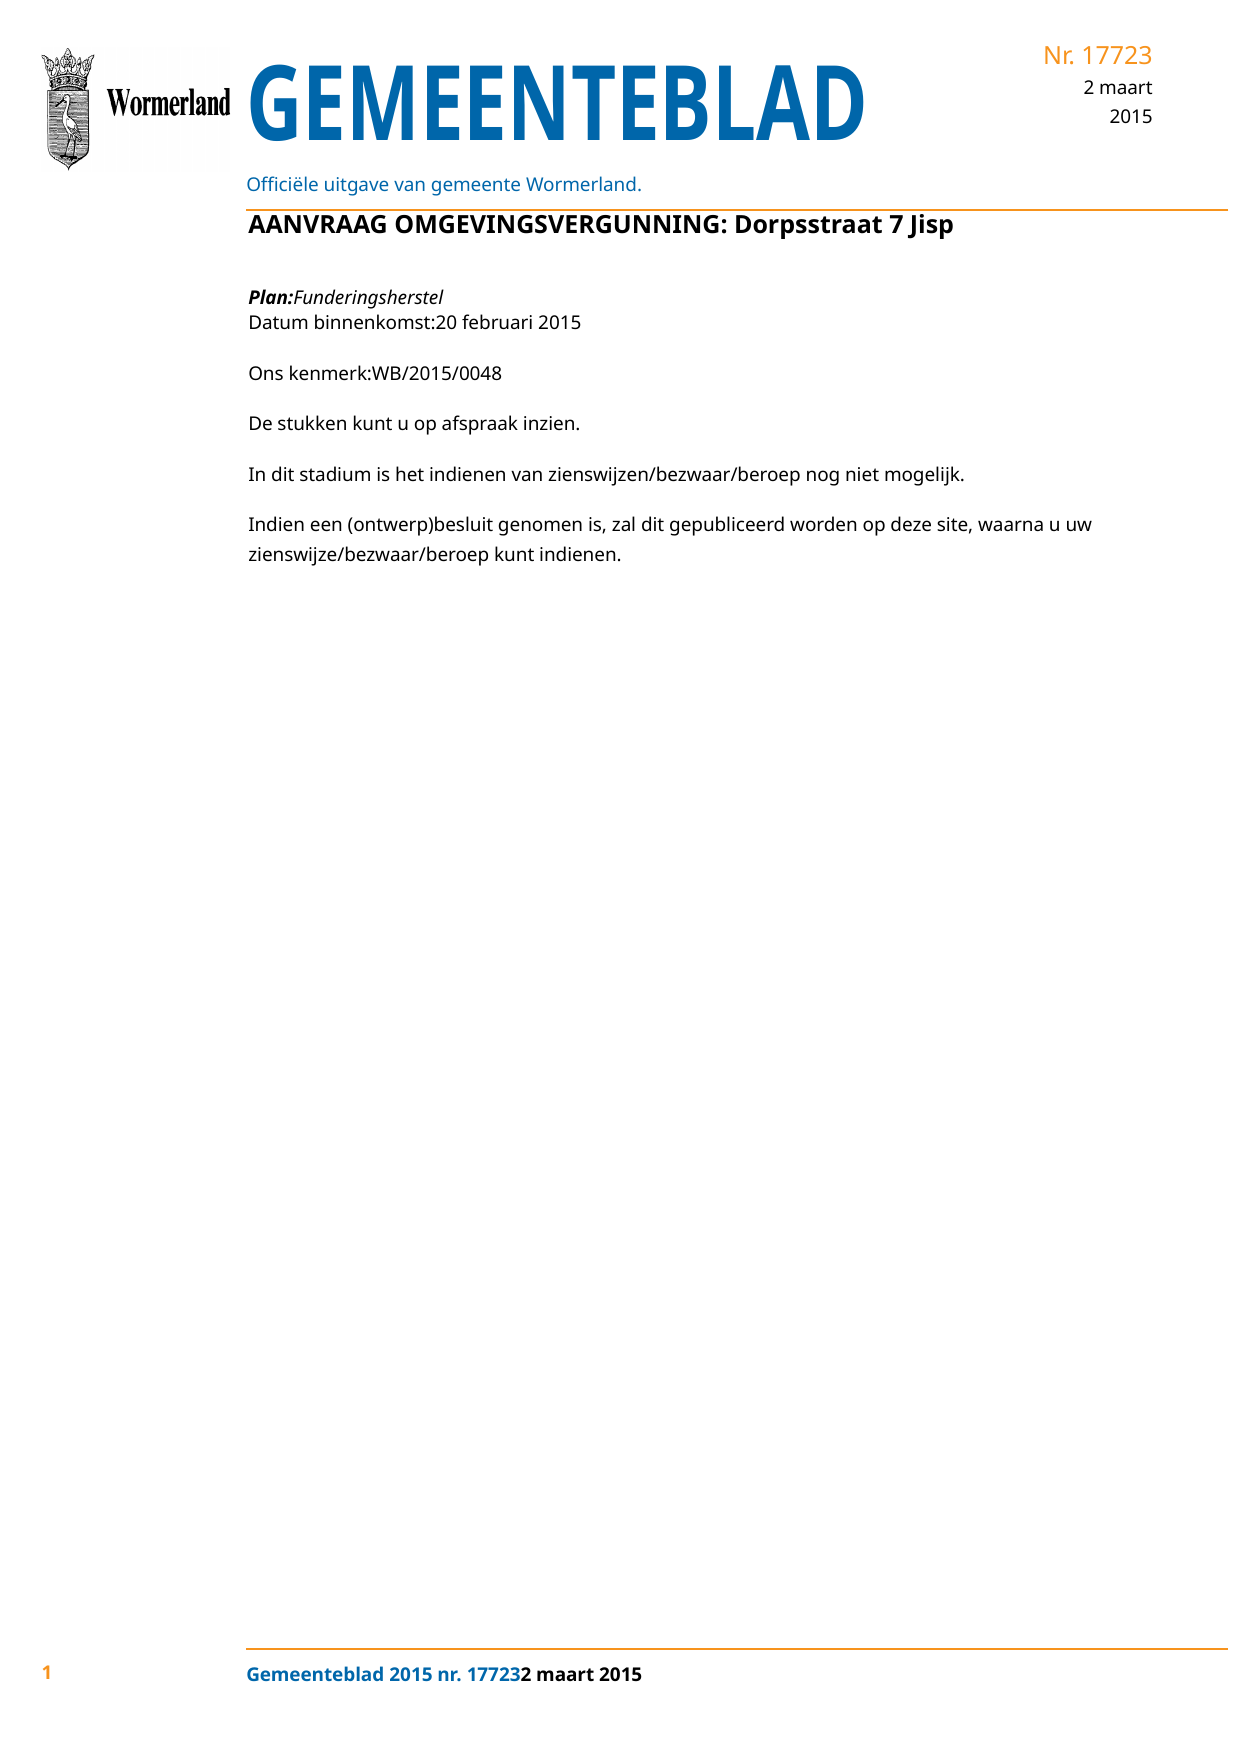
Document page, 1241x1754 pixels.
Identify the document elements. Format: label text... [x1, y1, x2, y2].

text De stukken kunt u op afspraak inzien. [248, 410, 1152, 436]
text Ons kenmerk:WB/2015/0048 [248, 360, 1152, 386]
text Datum binnenkomst:20 februari 2015 [248, 309, 1152, 335]
text Indien een (ontwerp)besluit genomen is, zal dit gepubliceerd worden op deze site, waarna u uw zienswijze/bezwaar/beroep kunt indienen. [248, 511, 1152, 567]
picture [41, 47, 231, 172]
text Plan:Funderingsherstel [248, 284, 1152, 309]
text AANVRAAG OMGEVINGSVERGUNNING: Dorpsstraat 7 Jisp [248, 211, 1152, 241]
text In dit stadium is het indienen van zienswijzen/bezwaar/beroep nog niet mogelijk. [248, 461, 1152, 487]
